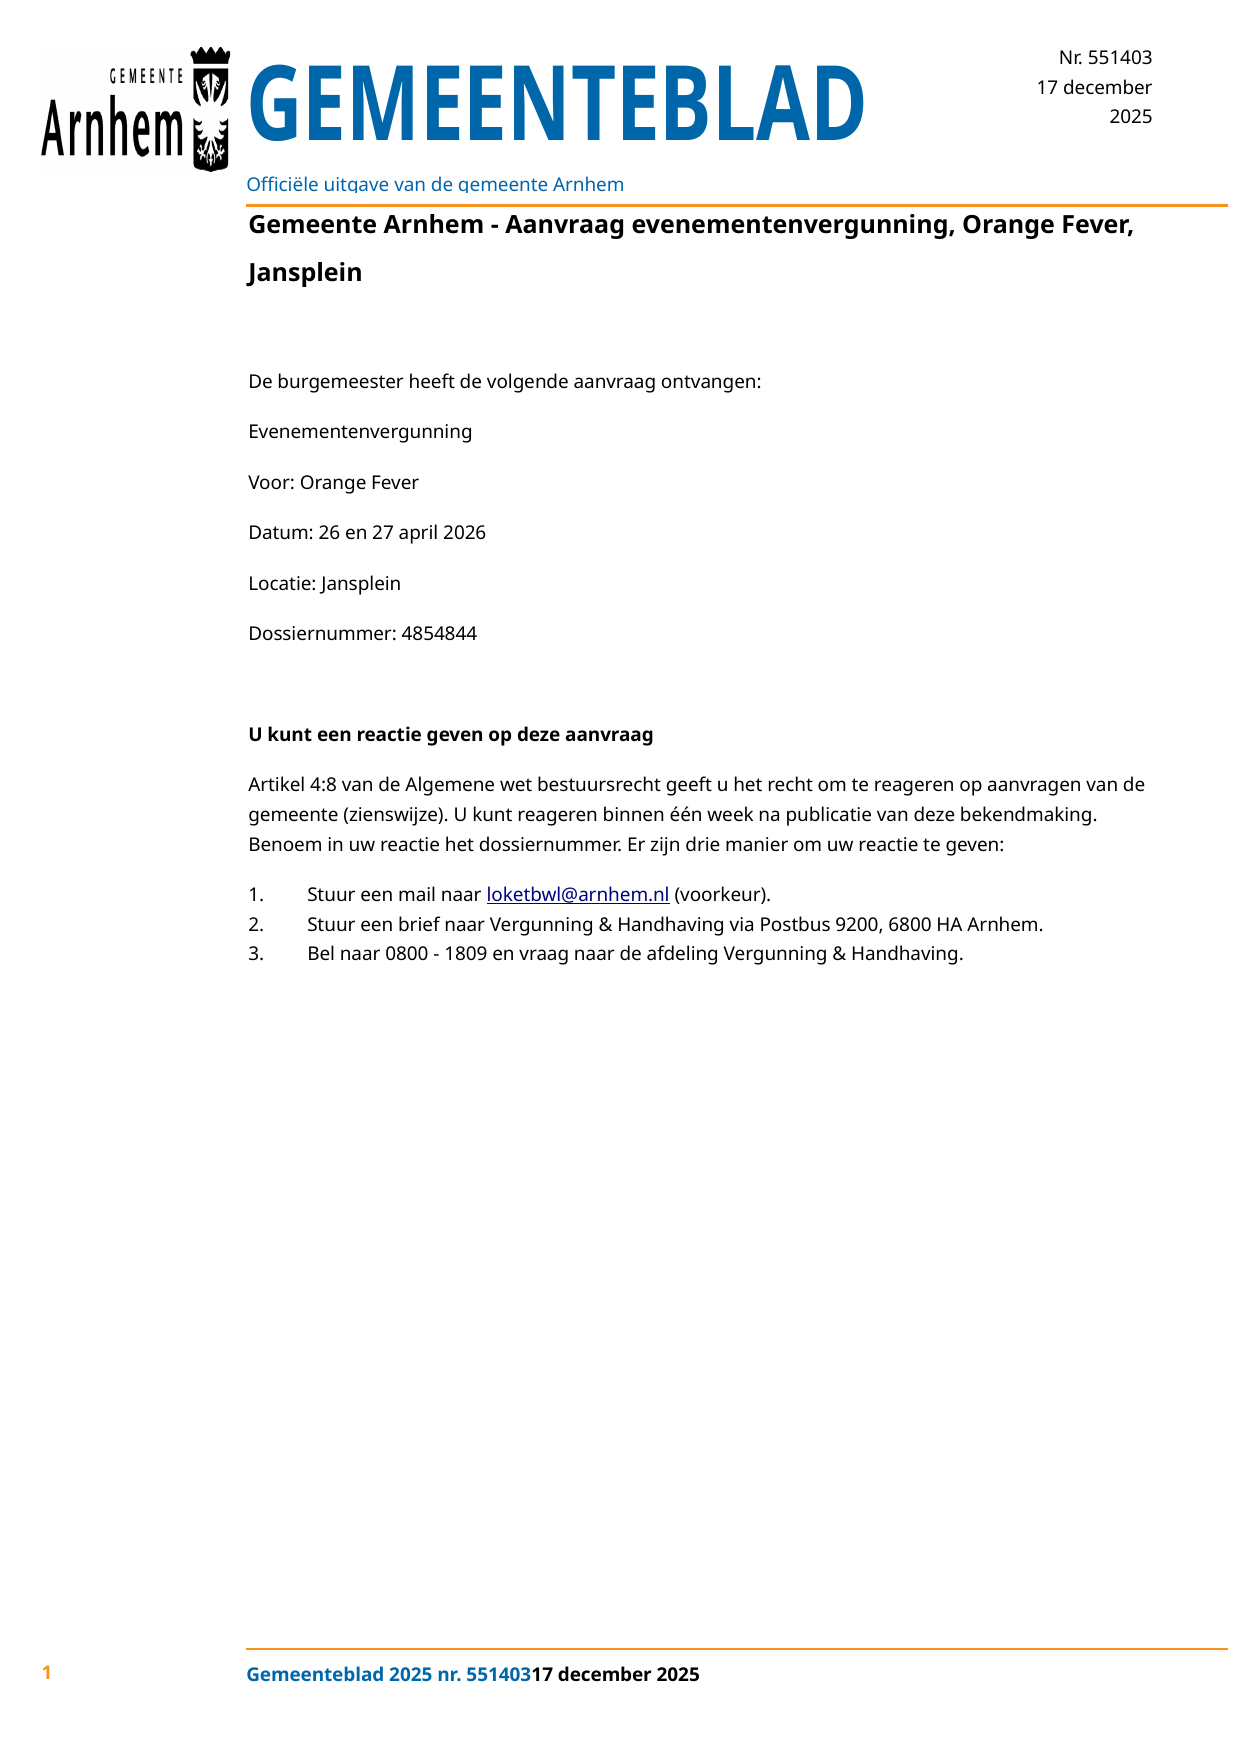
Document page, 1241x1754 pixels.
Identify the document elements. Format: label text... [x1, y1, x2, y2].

list Stuur een mail naar loketbwl@arnhem.nl (voorkeur). [248, 881, 1152, 907]
text Locatie: Jansplein [248, 570, 1152, 596]
picture [41, 47, 231, 172]
text Evenementenvergunning [248, 419, 1152, 444]
text Gemeente Arnhem - Aanvraag evenementenvergunning, Orange Fever, Jansplein [248, 207, 1152, 288]
text De burgemeester heeft de volgende aanvraag ontvangen: [248, 368, 1152, 394]
text Voor: Orange Fever [248, 469, 1152, 495]
text Datum: 26 en 27 april 2026 [248, 519, 1152, 545]
list Stuur een brief naar Vergunning & Handhaving via Postbus 9200, 6800 HA Arnhem. [248, 911, 1152, 937]
list Bel naar 0800 - 1809 en vraag naar de afdeling Vergunning & Handhaving. [248, 940, 1152, 966]
text Dossiernummer: 4854844 [248, 620, 1152, 646]
text Artikel 4:8 van de Algemene wet bestuursrecht geeft u het recht om te reageren op aanvragen van de gemeente (zienswijze). U kunt reageren binnen één week na publicatie van deze bekendmaking. Benoem in uw reactie het dossiernummer. Er zijn drie manier om uw reactie te geven: [248, 772, 1152, 857]
text U kunt een reactie geven op deze aanvraag [248, 721, 1152, 747]
